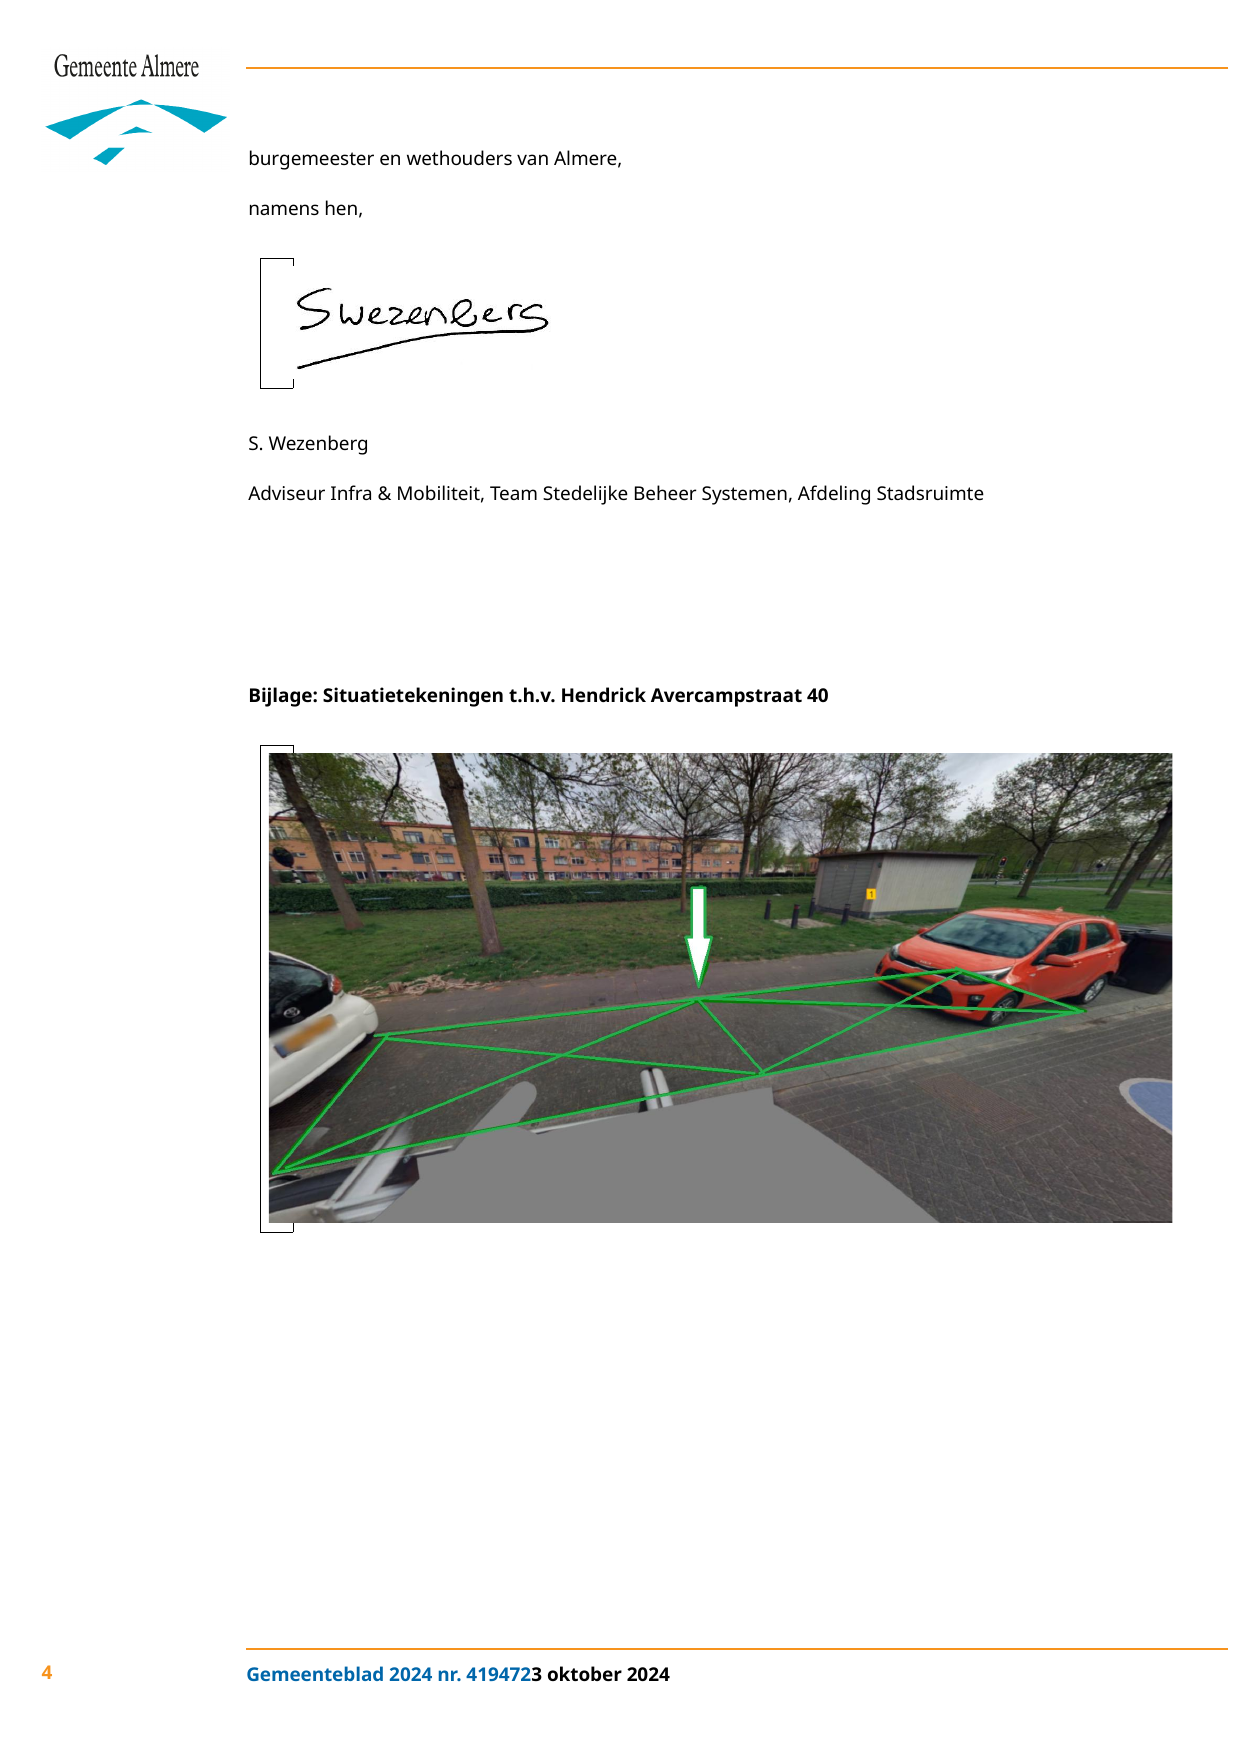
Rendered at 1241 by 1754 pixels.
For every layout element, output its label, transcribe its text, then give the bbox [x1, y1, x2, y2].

text namens hen, [248, 196, 1152, 221]
picture [268, 266, 576, 379]
text Adviseur Infra & Mobiliteit, Team Stedelijke Beheer Systemen, Afdeling Stadsruimte [248, 481, 1152, 506]
text Bijlage: Situatietekeningen t.h.v. Hendrick Avercampstraat 40 [248, 682, 1152, 708]
picture [41, 47, 231, 172]
picture [268, 753, 1173, 1223]
text S. Wezenberg [248, 430, 1152, 456]
text burgemeester en wethouders van Almere, [248, 145, 1152, 171]
